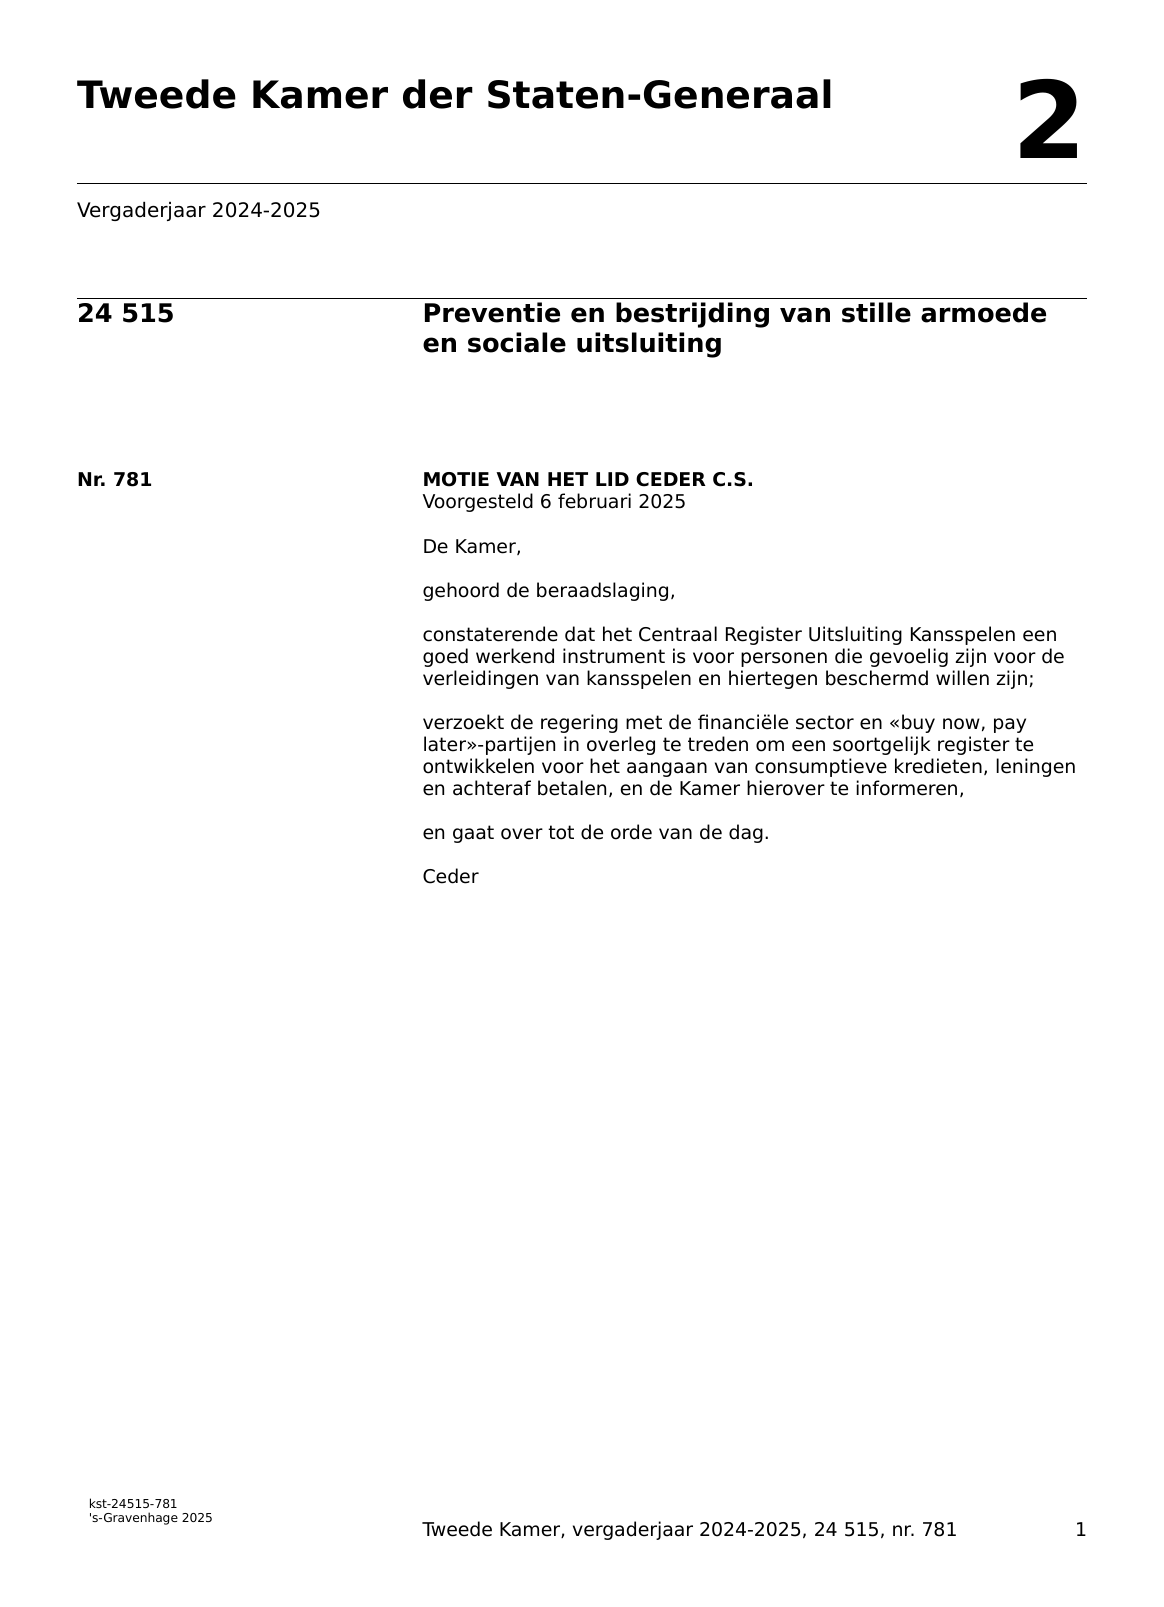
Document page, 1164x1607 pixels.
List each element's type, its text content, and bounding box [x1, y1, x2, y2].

text 's-Gravenhage 2025 [88, 1511, 323, 1525]
subtitle Nr. 781 MOTIE VAN HET LID CEDER C.S. [77, 469, 1087, 491]
text verzoekt de regering met de financiële sector en «buy now, pay later»-partijen in overleg te treden om een soortgelijk register te ontwikkelen voor het aangaan van consumptieve kredieten, leningen en achteraf betalen, en de Kamer hierover te informeren, [422, 712, 1087, 800]
text en gaat over tot de orde van de dag. [422, 822, 1087, 844]
text kst-24515-781 [88, 1497, 323, 1511]
text Voorgesteld 6 februari 2025 [422, 491, 1087, 513]
text constaterende dat het Centraal Register Uitsluiting Kansspelen een goed werkend instrument is voor personen die gevoelig zijn voor de verleidingen van kansspelen en hiertegen beschermd willen zijn; [422, 624, 1087, 690]
table_header 2 [886, 59, 1087, 183]
subtitle 24 515 Preventie en bestrijding van stille armoede en sociale uitsluiting [77, 299, 1087, 358]
table_header Tweede Kamer der Staten-Generaal [77, 59, 886, 183]
table_cell Vergaderjaar 2024-2025 [77, 184, 1087, 298]
text gehoord de beraadslaging, [422, 580, 1087, 602]
text De Kamer, [422, 536, 1087, 557]
text Ceder [422, 866, 1087, 888]
